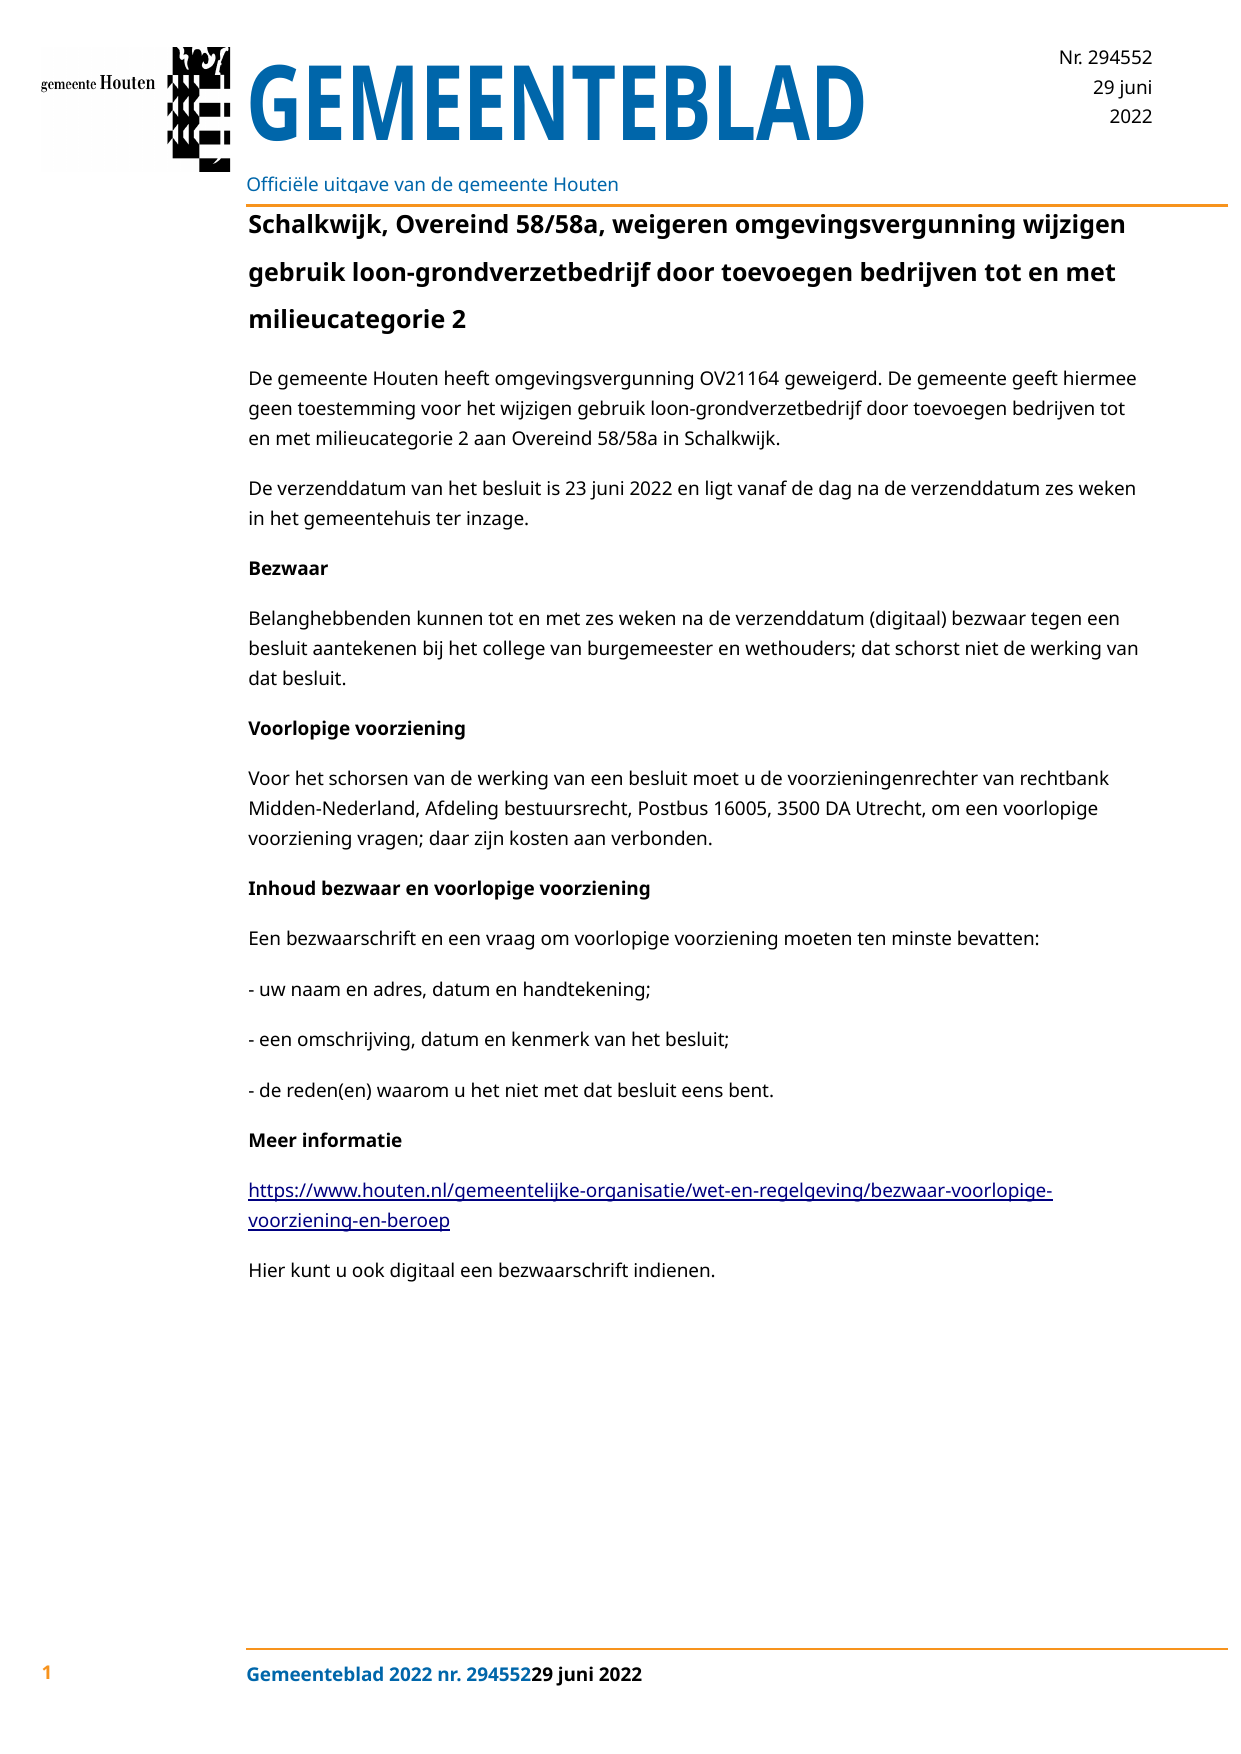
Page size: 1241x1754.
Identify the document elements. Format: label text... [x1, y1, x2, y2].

text - uw naam en adres, datum en handtekening; [248, 976, 1152, 1002]
text - een omschrijving, datum en kenmerk van het besluit; [248, 1026, 1152, 1052]
text https://www.houten.nl/gemeentelijke-organisatie/wet-en-regelgeving/bezwaar-voorlopige-voorziening-en-beroep [248, 1178, 1152, 1233]
text Een bezwaarschrift en een vraag om voorlopige voorziening moeten ten minste bevatten: [248, 926, 1152, 951]
text Meer informatie [248, 1127, 1152, 1153]
text Bezwaar [248, 555, 1152, 581]
text Voorlopige voorziening [248, 715, 1152, 741]
text Schalkwijk, Overeind 58/58a, weigeren omgevingsvergunning wijzigen gebruik loon-grondverzetbedrijf door toevoegen bedrijven tot en met milieucategorie 2 [248, 207, 1152, 336]
text - de reden(en) waarom u het niet met dat besluit eens bent. [248, 1077, 1152, 1102]
text De gemeente Houten heeft omgevingsvergunning OV21164 geweigerd. De gemeente geeft hiermee geen toestemming voor het wijzigen gebruik loon-grondverzetbedrijf door toevoegen bedrijven tot en met milieucategorie 2 aan Overeind 58/58a in Schalkwijk. [248, 366, 1152, 450]
text Inhoud bezwaar en voorlopige voorziening [248, 875, 1152, 901]
text Belanghebbenden kunnen tot en met zes weken na de verzenddatum (digitaal) bezwaar tegen een besluit aantekenen bij het college van burgemeester en wethouders; dat schorst niet de werking van dat besluit. [248, 606, 1152, 690]
text Hier kunt u ook digitaal een bezwaarschrift indienen. [248, 1258, 1152, 1283]
text De verzenddatum van het besluit is 23 juni 2022 en ligt vanaf de dag na de verzenddatum zes weken in het gemeentehuis ter inzage. [248, 475, 1152, 530]
text Voor het schorsen van de werking van een besluit moet u de voorzieningenrechter van rechtbank Midden-Nederland, Afdeling bestuursrecht, Postbus 16005, 3500 DA Utrecht, om een voorlopige voorziening vragen; daar zijn kosten aan verbonden. [248, 766, 1152, 850]
picture [41, 47, 231, 172]
